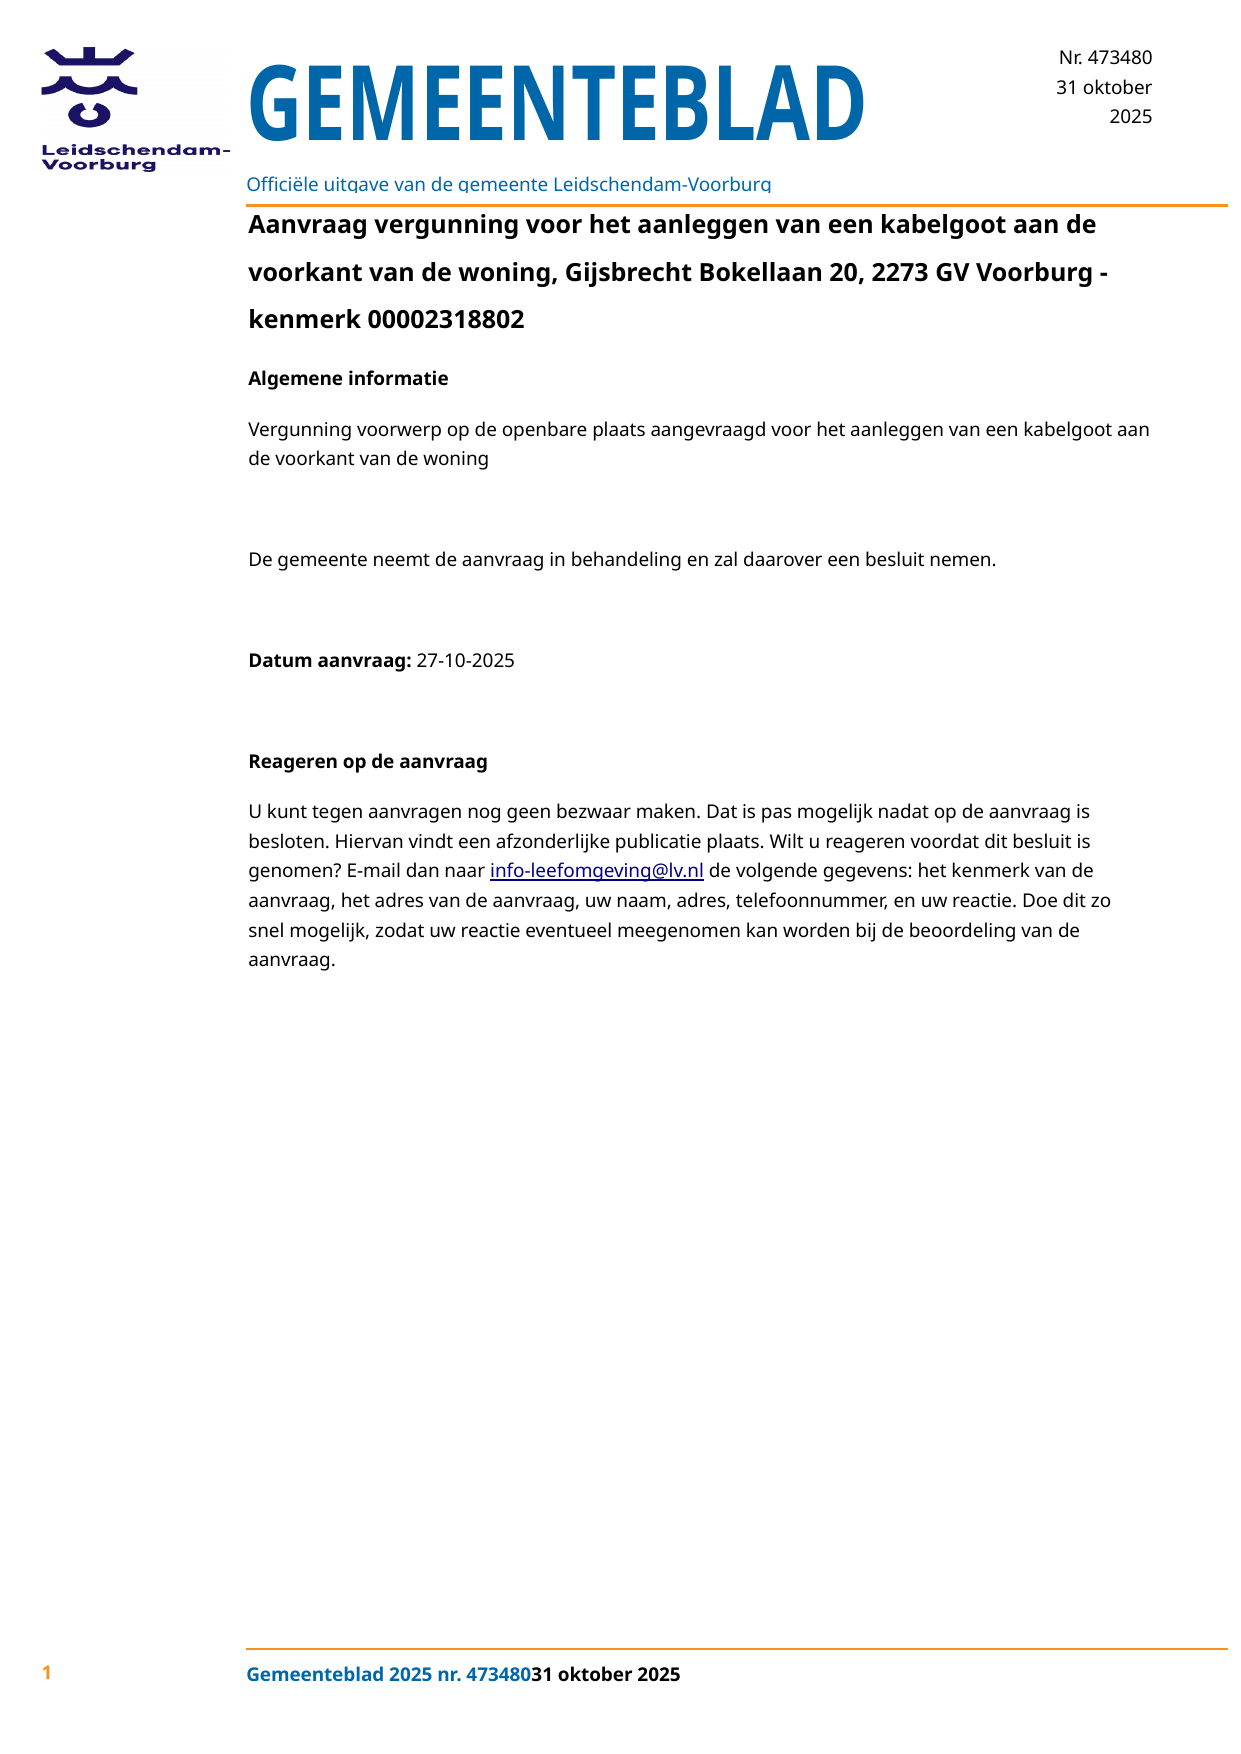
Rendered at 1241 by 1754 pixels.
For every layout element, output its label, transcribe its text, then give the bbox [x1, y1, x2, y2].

text De gemeente neemt de aanvraag in behandeling en zal daarover een besluit nemen. [248, 546, 1152, 572]
text Vergunning voorwerp op de openbare plaats aangevraagd voor het aanleggen van een kabelgoot aan de voorkant van de woning [248, 416, 1152, 471]
text U kunt tegen aanvragen nog geen bezwaar maken. Dat is pas mogelijk nadat op de aanvraag is besloten. Hiervan vindt een afzonderlijke publicatie plaats. Wilt u reageren voordat dit besluit is genomen? E-mail dan naar info-leefomgeving@lv.nl de volgende gegevens: het kenmerk van de aanvraag, het adres van de aanvraag, uw naam, adres, telefoonnummer, en uw reactie. Doe dit zo snel mogelijk, zodat uw reactie eventueel meegenomen kan worden bij de beoordeling van de aanvraag. [248, 798, 1152, 972]
picture [41, 47, 231, 172]
text Reageren op de aanvraag [248, 748, 1152, 774]
text Datum aanvraag: 27-10-2025 [248, 647, 1152, 673]
text Aanvraag vergunning voor het aanleggen van een kabelgoot aan de voorkant van de woning, Gijsbrecht Bokellaan 20, 2273 GV Voorburg - kenmerk 00002318802 [248, 207, 1152, 336]
text Algemene informatie [248, 366, 1152, 391]
